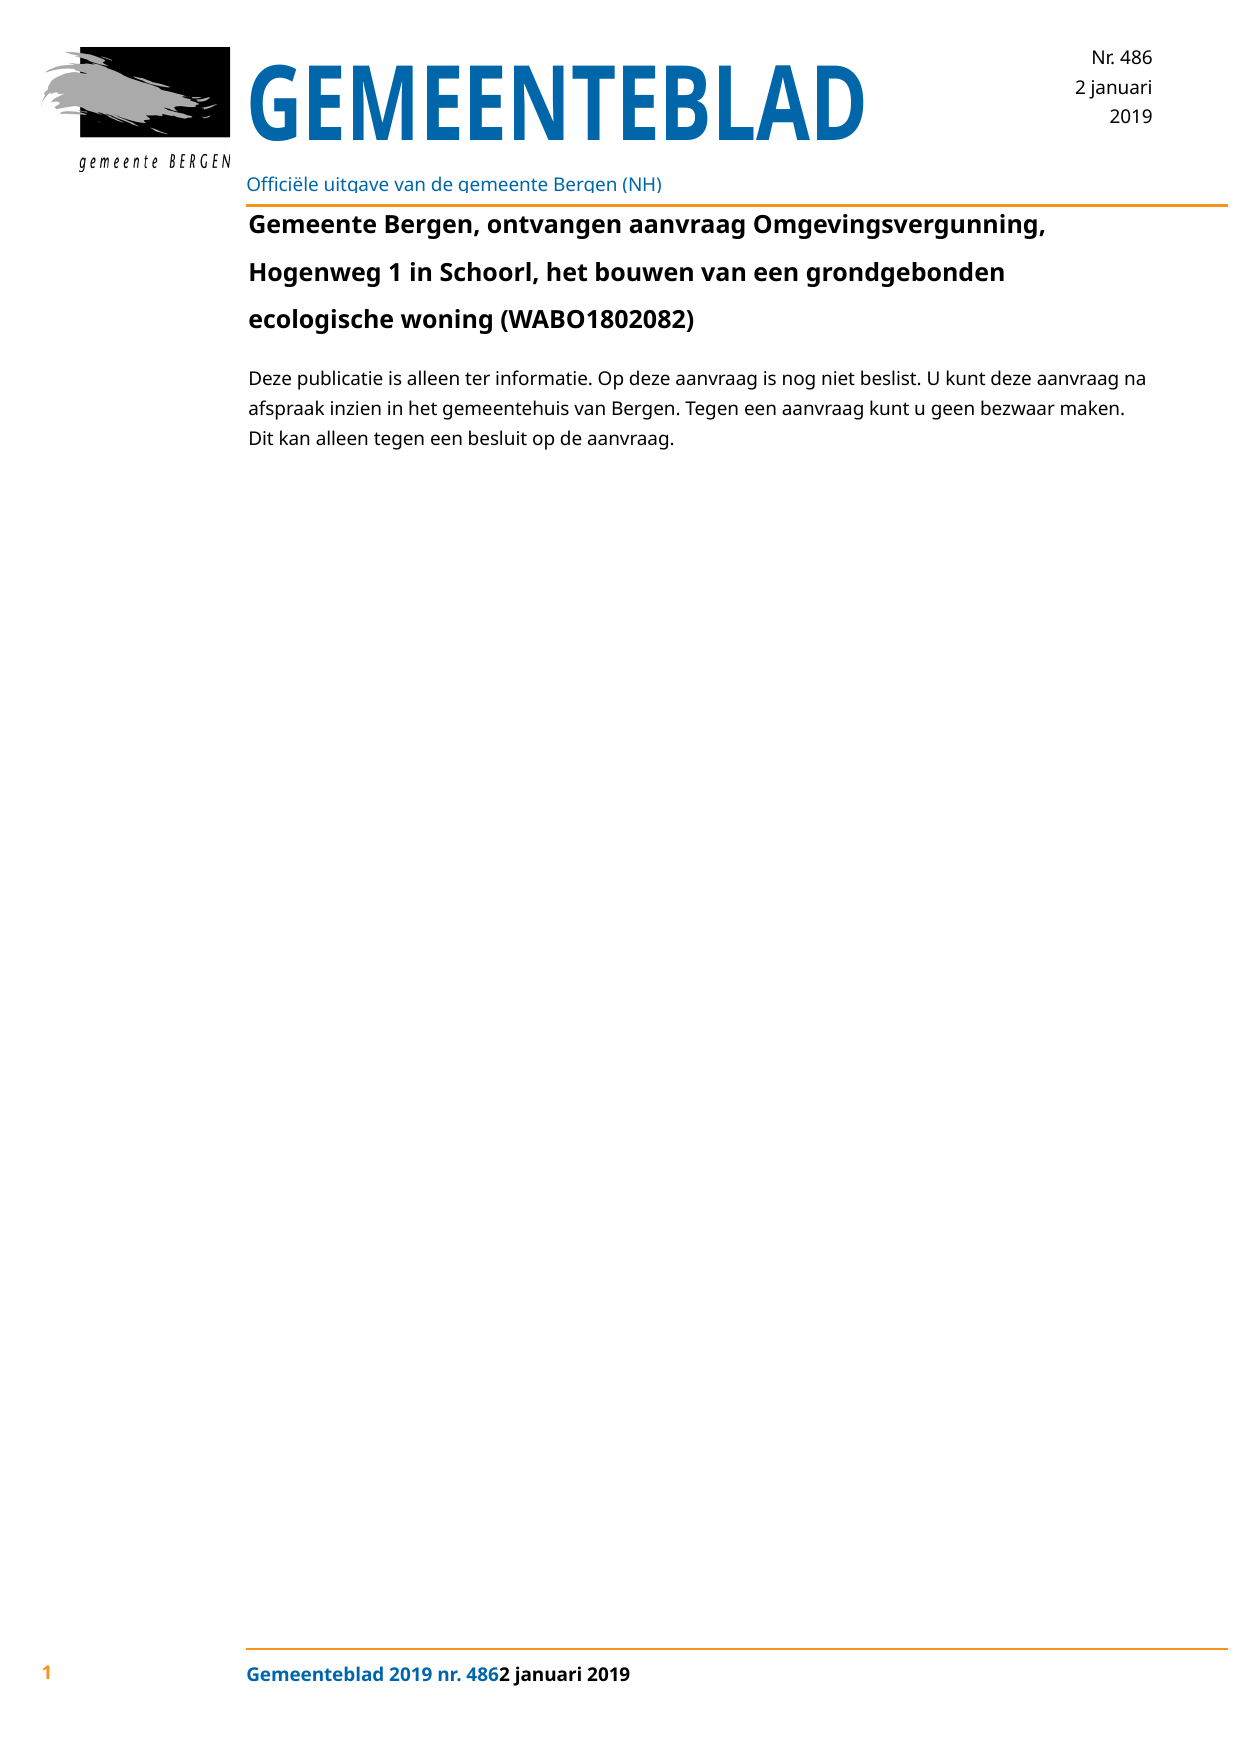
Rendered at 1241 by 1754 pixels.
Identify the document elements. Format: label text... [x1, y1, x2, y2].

text Gemeente Bergen, ontvangen aanvraag Omgevingsvergunning, Hogenweg 1 in Schoorl, het bouwen van een grondgebonden ecologische woning (WABO1802082) [248, 207, 1152, 336]
picture [41, 47, 231, 172]
text Deze publicatie is alleen ter informatie. Op deze aanvraag is nog niet beslist. U kunt deze aanvraag na afspraak inzien in het gemeentehuis van Bergen. Tegen een aanvraag kunt u geen bezwaar maken. Dit kan alleen tegen een besluit op de aanvraag. [248, 366, 1152, 450]
